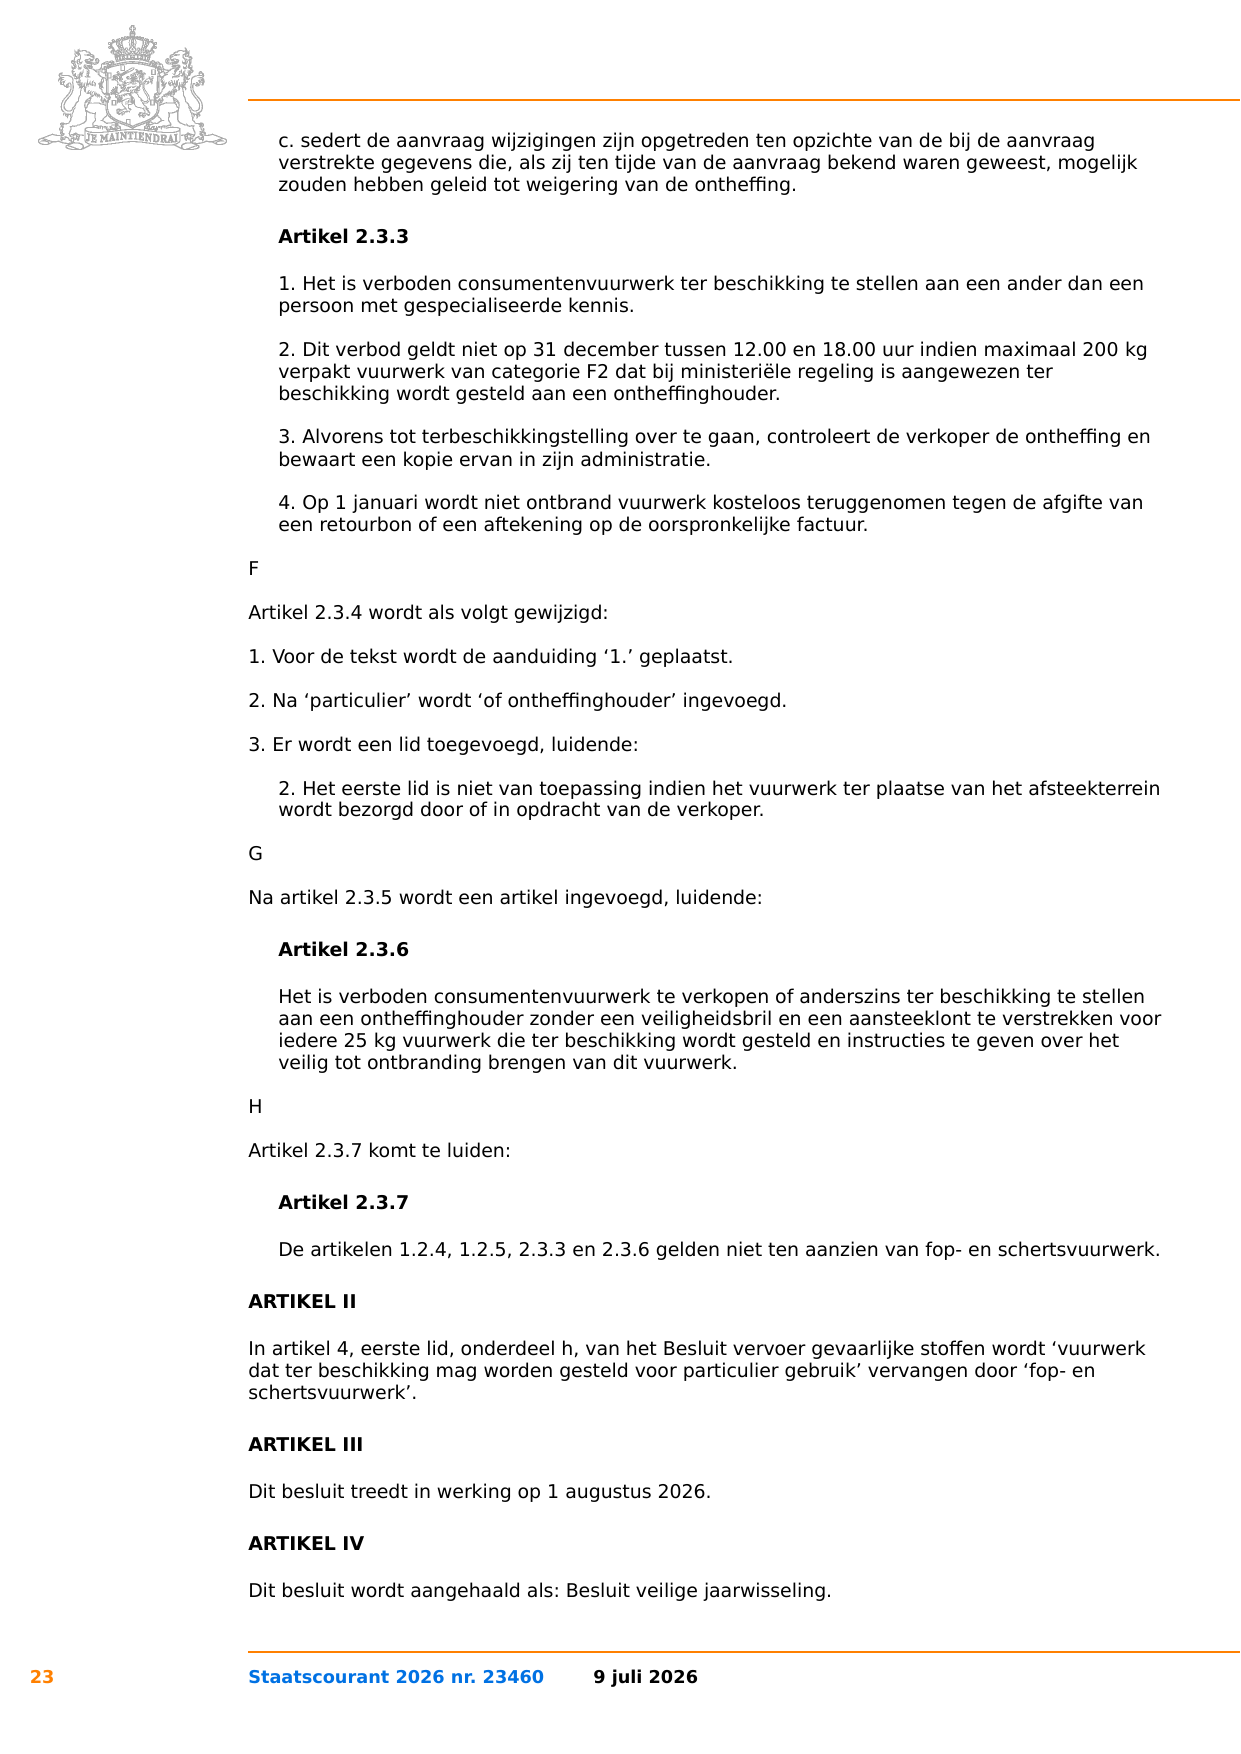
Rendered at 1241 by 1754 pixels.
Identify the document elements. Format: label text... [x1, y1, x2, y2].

text 4. Op 1 januari wordt niet ontbrand vuurwerk kosteloos teruggenomen tegen de afgifte van een retourbon of een aftekening op de oorspronkelijke factuur. [278, 492, 1163, 536]
text Het is verboden consumentenvuurwerk te verkopen of anderszins ter beschikking te stellen aan een ontheffinghouder zonder een veiligheidsbril en een aansteeklont te verstrekken voor iedere 25 kg vuurwerk die ter beschikking wordt gesteld en instructies te geven over het veilig tot ontbranding brengen van dit vuurwerk. [278, 986, 1163, 1074]
text F [248, 558, 1163, 580]
subtitle Artikel 2.3.7 [278, 1192, 1163, 1214]
text 3. Er wordt een lid toegevoegd, luidende: [248, 733, 1163, 756]
text H [248, 1096, 1163, 1118]
text 1. Het is verboden consumentenvuurwerk ter beschikking te stellen aan een ander dan een persoon met gespecialiseerde kennis. [278, 273, 1163, 317]
text c. sedert de aanvraag wijzigingen zijn opgetreden ten opzichte van de bij de aanvraag verstrekte gegevens die, als zij ten tijde van de aanvraag bekend waren geweest, mogelijk zouden hebben geleid tot weigering van de ontheffing. [278, 130, 1163, 196]
text 2. Dit verbod geldt niet op 31 december tussen 12.00 en 18.00 uur indien maximaal 200 kg verpakt vuurwerk van categorie F2 dat bij ministeriële regeling is aangewezen ter beschikking wordt gesteld aan een ontheffinghouder. [278, 339, 1163, 404]
text De artikelen 1.2.4, 1.2.5, 2.3.3 en 2.3.6 gelden niet ten aanzien van fop- en schertsvuurwerk. [278, 1239, 1163, 1261]
picture [38, 25, 227, 150]
text 2. Het eerste lid is niet van toepassing indien het vuurwerk ter plaatse van het afsteekterrein wordt bezorgd door of in opdracht van de verkoper. [278, 777, 1163, 821]
subtitle Artikel 2.3.6 [278, 939, 1163, 961]
text Artikel 2.3.7 komt te luiden: [248, 1140, 1163, 1162]
text Dit besluit wordt aangehaald als: Besluit veilige jaarwisseling. [248, 1579, 1163, 1601]
text Dit besluit treedt in werking op 1 augustus 2026. [248, 1481, 1163, 1502]
text 3. Alvorens tot terbeschikkingstelling over te gaan, controleert de verkoper de ontheffing en bewaart een kopie ervan in zijn administratie. [278, 426, 1163, 470]
subtitle Artikel 2.3.3 [278, 226, 1163, 248]
text In artikel 4, eerste lid, onderdeel h, van het Besluit vervoer gevaarlijke stoffen wordt ‘vuurwerk dat ter beschikking mag worden gesteld voor particulier gebruik’ vervangen door ‘fop- en schertsvuurwerk’. [248, 1338, 1163, 1403]
text 2. Na ‘particulier’ wordt ‘of ontheffinghouder’ ingevoegd. [248, 690, 1163, 712]
text Na artikel 2.3.5 wordt een artikel ingevoegd, luidende: [248, 887, 1163, 909]
subtitle ARTIKEL IV [248, 1532, 1163, 1554]
subtitle ARTIKEL II [248, 1291, 1163, 1313]
subtitle ARTIKEL III [248, 1433, 1163, 1456]
text G [248, 843, 1163, 865]
text 1. Voor de tekst wordt de aanduiding ‘1.’ geplaatst. [248, 646, 1163, 668]
text Artikel 2.3.4 wordt als volgt gewijzigd: [248, 602, 1163, 624]
